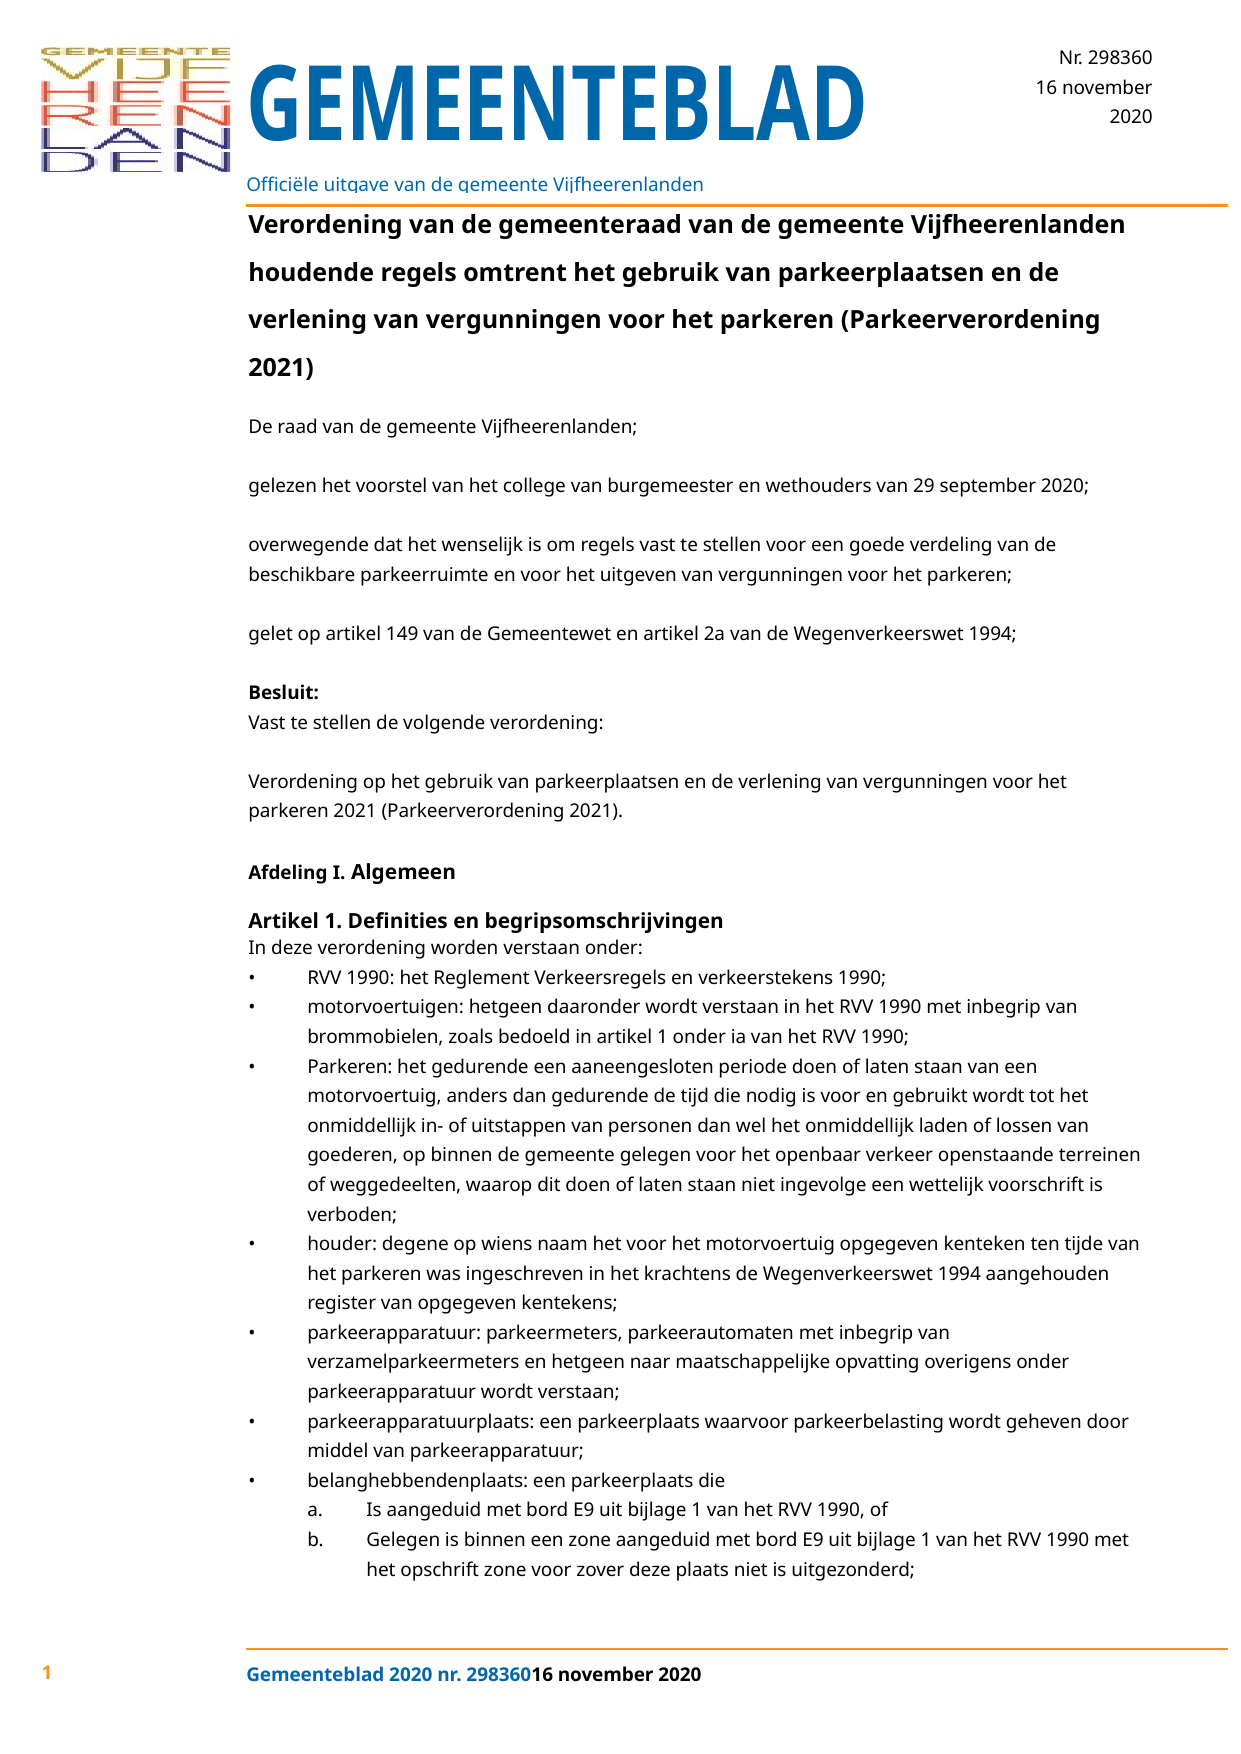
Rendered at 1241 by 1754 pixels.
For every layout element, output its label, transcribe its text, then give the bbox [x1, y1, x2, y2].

text Vast te stellen de volgende verordening: [248, 709, 1152, 735]
text In deze verordening worden verstaan onder: [248, 934, 1152, 960]
list belanghebbendenplaats: een parkeerplaats die [248, 1467, 1152, 1493]
text Artikel 1. Definities en begripsomschrijvingen [248, 906, 1152, 934]
list Parkeren: het gedurende een aaneengesloten periode doen of laten staan van een motorvoertuig, anders dan gedurende de tijd die nodig is voor en gebruikt wordt tot het onmiddellijk in- of uitstappen van personen dan wel het onmiddellijk laden of lossen van goederen, op binnen de gemeente gelegen voor het openbaar verkeer openstaande terreinen of weggedeelten, waarop dit doen of laten staan niet ingevolge een wettelijk voorschrift is verboden; [248, 1053, 1152, 1227]
text Verordening op het gebruik van parkeerplaatsen en de verlening van vergunningen voor het parkeren 2021 (Parkeerverordening 2021). [248, 768, 1152, 823]
picture [41, 47, 231, 172]
list Gelegen is binnen een zone aangeduid met bord E9 uit bijlage 1 van het RVV 1990 met het opschrift zone voor zover deze plaats niet is uitgezonderd; [307, 1526, 1152, 1582]
list houder: degene op wiens naam het voor het motorvoertuig opgegeven kenteken ten tijde van het parkeren was ingeschreven in het krachtens de Wegenverkeerswet 1994 aangehouden register van opgegeven kentekens; [248, 1230, 1152, 1315]
text Verordening van de gemeenteraad van de gemeente Vijfheerenlanden houdende regels omtrent het gebruik van parkeerplaatsen en de verlening van vergunningen voor het parkeren (Parkeerverordening 2021) [248, 207, 1152, 384]
list Is aangeduid met bord E9 uit bijlage 1 van het RVV 1990, of [307, 1497, 1152, 1522]
text gelet op artikel 149 van de Gemeentewet en artikel 2a van de Wegenverkeerswet 1994; [248, 620, 1152, 646]
list parkeerapparatuur: parkeermeters, parkeerautomaten met inbegrip van verzamelparkeermeters en hetgeen naar maatschappelijke opvatting overigens onder parkeerapparatuur wordt verstaan; [248, 1319, 1152, 1404]
list motorvoertuigen: hetgeen daaronder wordt verstaan in het RVV 1990 met inbegrip van brommobielen, zoals bedoeld in artikel 1 onder ia van het RVV 1990; [248, 994, 1152, 1049]
text Besluit: [248, 679, 1152, 705]
text Afdeling I. Algemeen [248, 857, 1152, 885]
text overwegende dat het wenselijk is om regels vast te stellen voor een goede verdeling van de beschikbare parkeerruimte en voor het uitgeven van vergunningen voor het parkeren; [248, 531, 1152, 587]
text gelezen het voorstel van het college van burgemeester en wethouders van 29 september 2020; [248, 472, 1152, 498]
list RVV 1990: het Reglement Verkeersregels en verkeerstekens 1990; [248, 964, 1152, 990]
list parkeerapparatuurplaats: een parkeerplaats waarvoor parkeerbelasting wordt geheven door middel van parkeerapparatuur; [248, 1408, 1152, 1463]
text De raad van de gemeente Vijfheerenlanden; [248, 413, 1152, 439]
